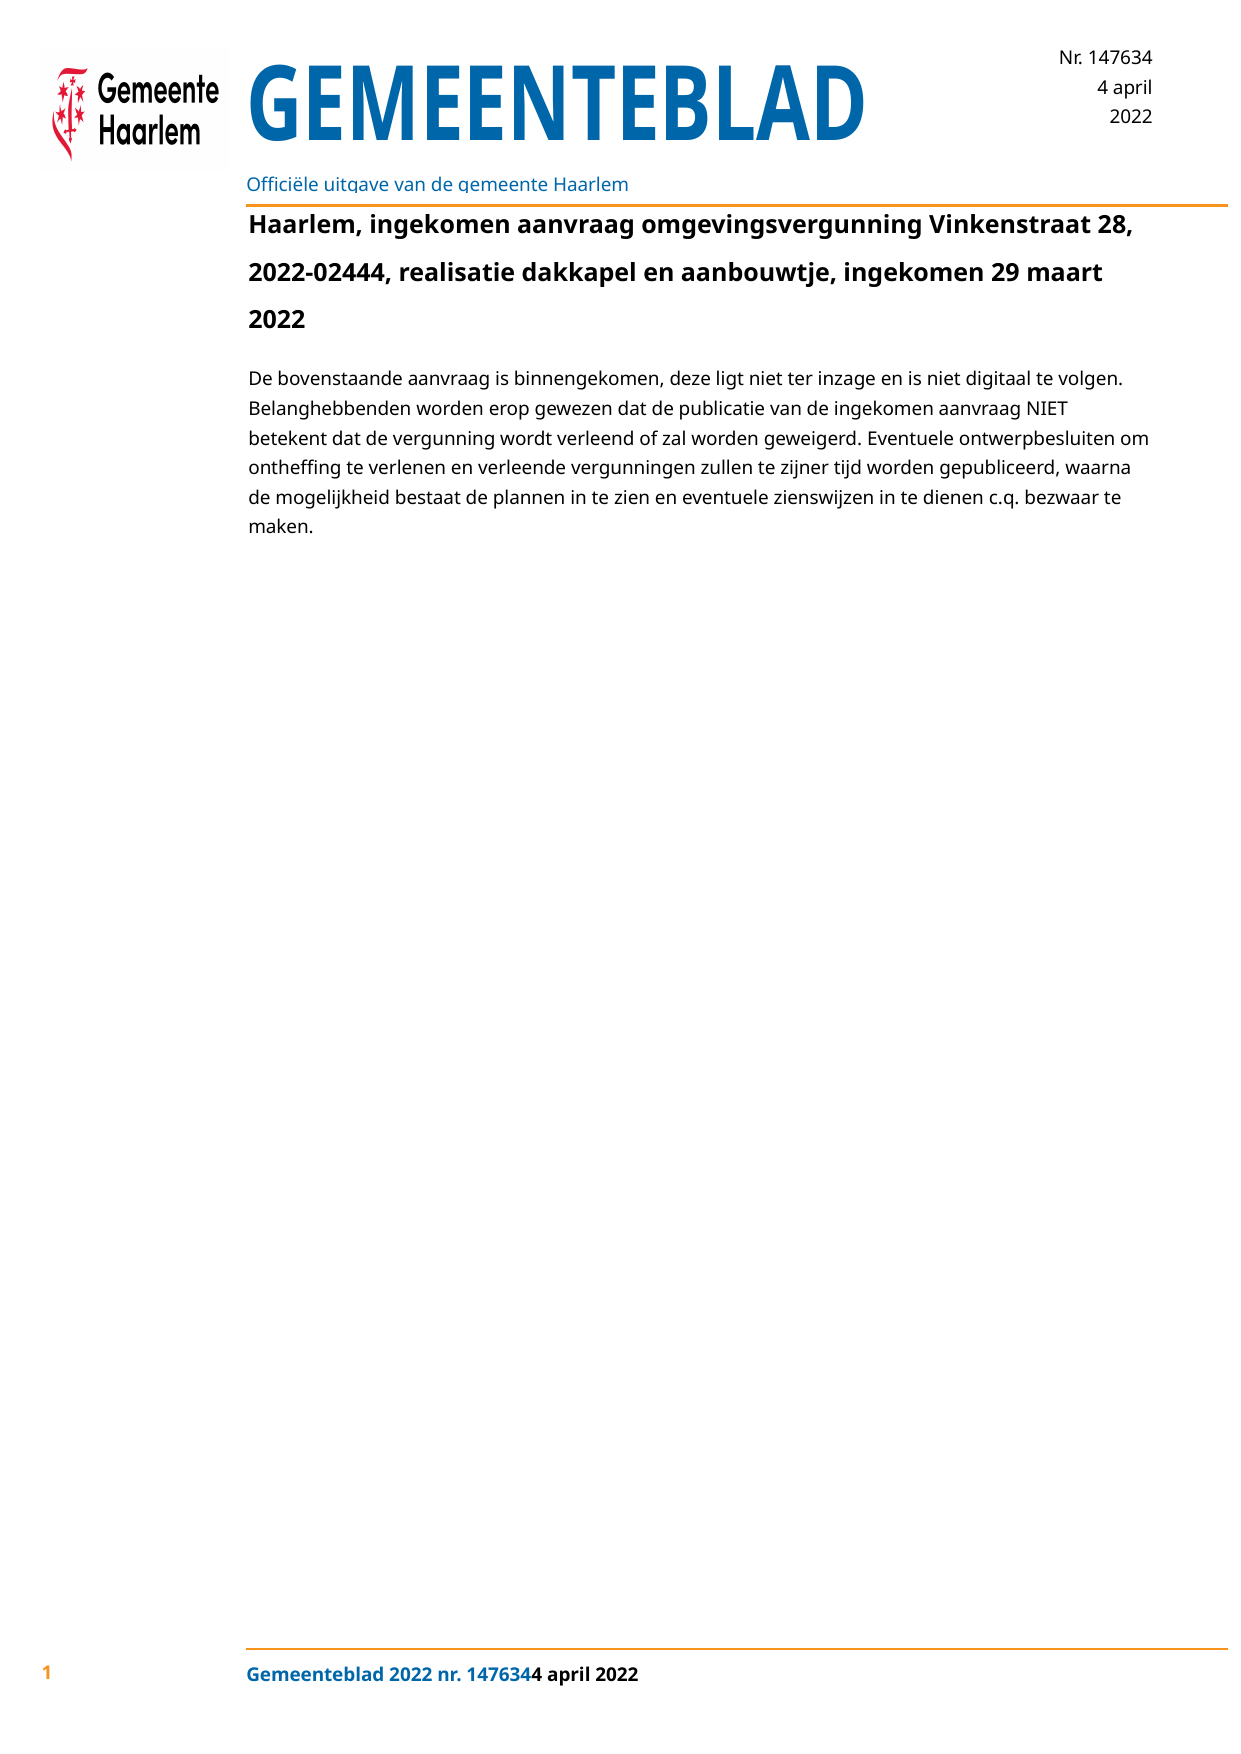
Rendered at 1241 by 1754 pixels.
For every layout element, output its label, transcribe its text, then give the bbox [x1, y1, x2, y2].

picture [41, 47, 231, 172]
text Haarlem, ingekomen aanvraag omgevingsvergunning Vinkenstraat 28, 2022-02444, realisatie dakkapel en aanbouwtje, ingekomen 29 maart 2022 [248, 207, 1152, 336]
text De bovenstaande aanvraag is binnengekomen, deze ligt niet ter inzage en is niet digitaal te volgen. Belanghebbenden worden erop gewezen dat de publicatie van de ingekomen aanvraag NIET betekent dat de vergunning wordt verleend of zal worden geweigerd. Eventuele ontwerpbesluiten om ontheffing te verlenen en verleende vergunningen zullen te zijner tijd worden gepubliceerd, waarna de mogelijkheid bestaat de plannen in te zien en eventuele zienswijzen in te dienen c.q. bezwaar te maken. [248, 366, 1152, 539]
